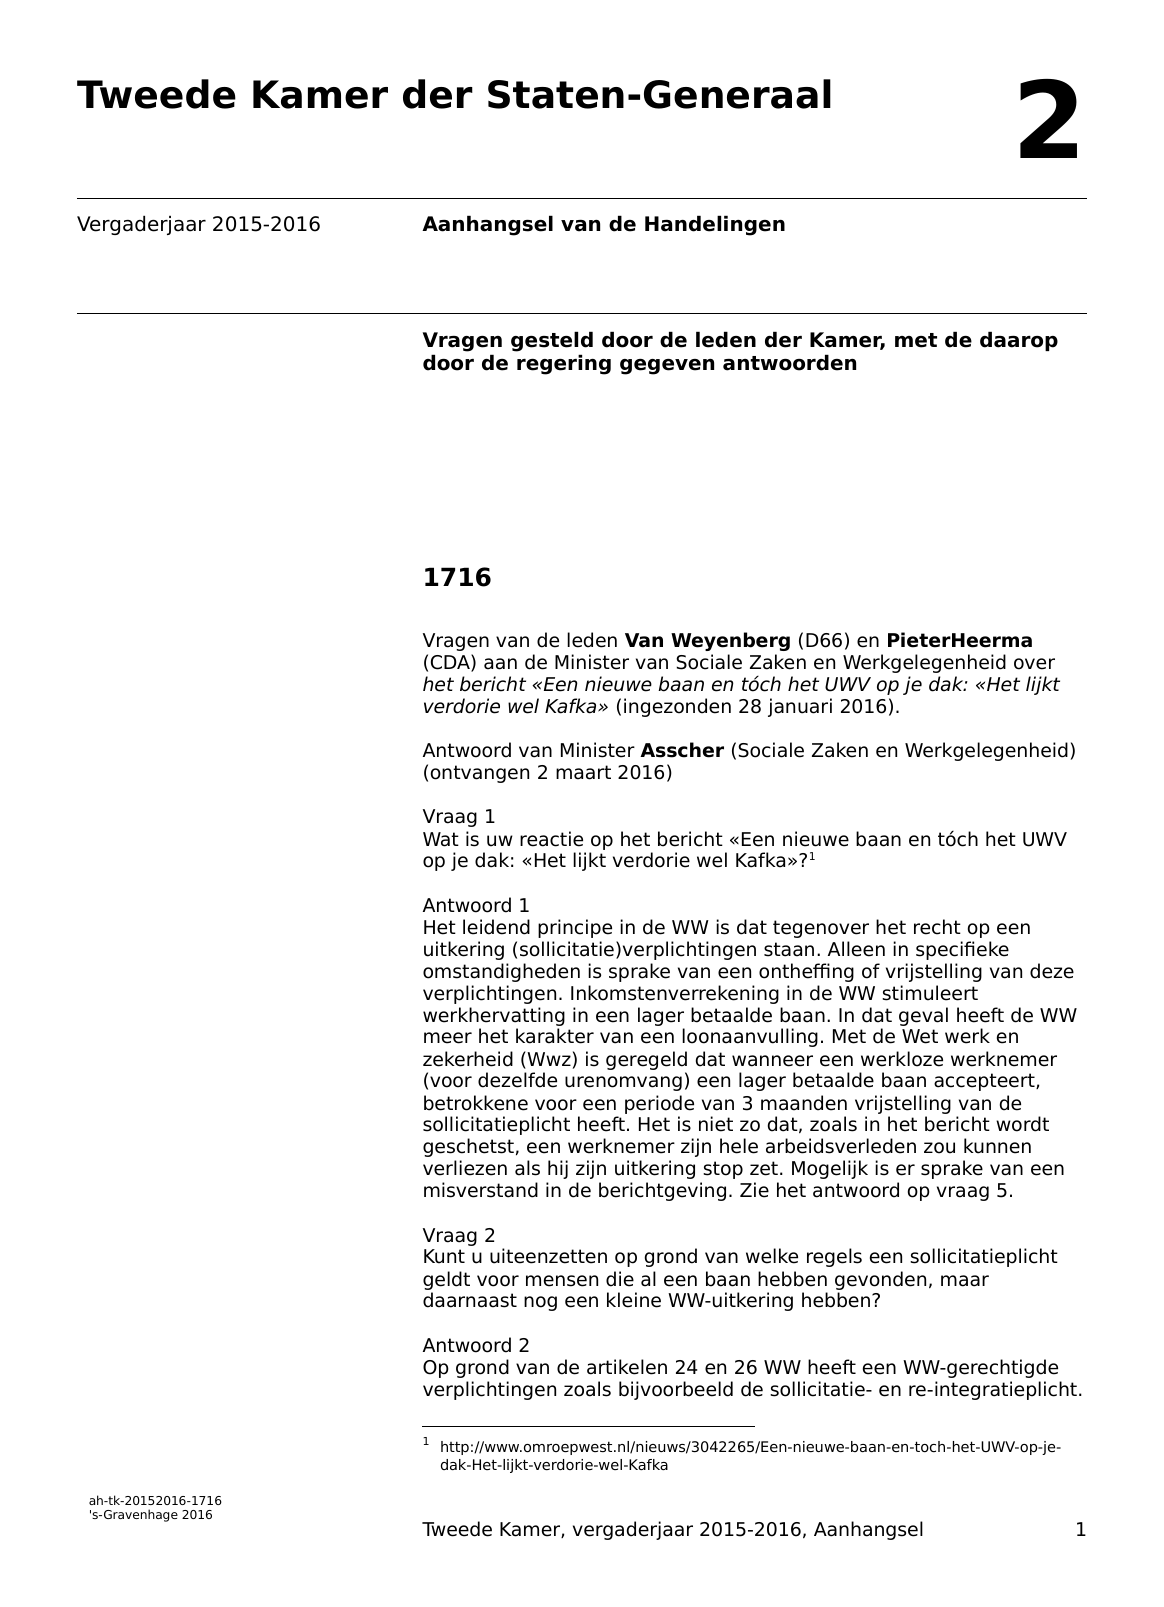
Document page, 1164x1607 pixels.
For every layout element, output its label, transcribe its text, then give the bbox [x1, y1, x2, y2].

text http://www.omroepwest.nl/nieuws/3042265/Een-nieuwe-baan-en-toch-het-UWV-op-je-dak-Het-lijkt-verdorie-wel-Kafka [422, 1435, 1087, 1474]
table_cell Aanhangsel van de Handelingen [422, 199, 1087, 313]
text Vraag 1 [422, 806, 1087, 828]
text Antwoord van Minister Asscher (Sociale Zaken en Werkgelegenheid) (ontvangen 2 maart 2016) [422, 740, 1087, 784]
table_cell Vragen gesteld door de leden der Kamer, met de daarop door de regering gegeven antwoorden [422, 314, 1087, 375]
text Wat is uw reactie op het bericht «Een nieuwe baan en tóch het UWV op je dak: «Het lijkt verdorie wel Kafka»? [422, 828, 1087, 872]
text Het leidend principe in de WW is dat tegenover het recht op een uitkering (sollicitatie)verplichtingen staan. Alleen in specifieke omstandigheden is sprake van een ontheffing of vrijstelling van deze verplichtingen. Inkomstenverrekening in de WW stimuleert werkhervatting in een lager betaalde baan. In dat geval heeft de WW meer het karakter van een loonaanvulling. Met de Wet werk en zekerheid (Wwz) is geregeld dat wanneer een werkloze werknemer (voor dezelfde urenomvang) een lager betaalde baan accepteert, betrokkene voor een periode van 3 maanden vrijstelling van de sollicitatieplicht heeft. Het is niet zo dat, zoals in het bericht wordt geschetst, een werknemer zijn hele arbeidsverleden zou kunnen verliezen als hij zijn uitkering stop zet. Mogelijk is er sprake van een misverstand in de berichtgeving. Zie het antwoord op vraag 5. [422, 917, 1087, 1202]
text Vraag 2 [422, 1224, 1087, 1246]
table_header Tweede Kamer der Staten-Generaal [77, 59, 886, 198]
table_header 2 [886, 59, 1087, 198]
table_cell [77, 314, 422, 375]
text Op grond van de artikelen 24 en 26 WW heeft een WW-gerechtigde verplichtingen zoals bijvoorbeeld de sollicitatie- en re-integratieplicht. [422, 1357, 1087, 1401]
text Kunt u uiteenzetten op grond van welke regels een sollicitatieplicht geldt voor mensen die al een baan hebben gevonden, maar daarnaast nog een kleine WW-uitkering hebben? [422, 1246, 1087, 1312]
text 1716 [422, 563, 1087, 592]
table_cell Vergaderjaar 2015-2016 [77, 199, 422, 313]
text Antwoord 2 [422, 1334, 1087, 1357]
text Antwoord 1 [422, 894, 1087, 917]
text 's-Gravenhage 2016 [88, 1508, 323, 1522]
text ah-tk-20152016-1716 [88, 1494, 323, 1508]
text Vragen van de leden Van Weyenberg (D66) en PieterHeerma (CDA) aan de Minister van Sociale Zaken en Werkgelegenheid over het bericht «Een nieuwe baan en tóch het UWV op je dak: «Het lijkt verdorie wel Kafka» (ingezonden 28 januari 2016). [422, 630, 1087, 718]
